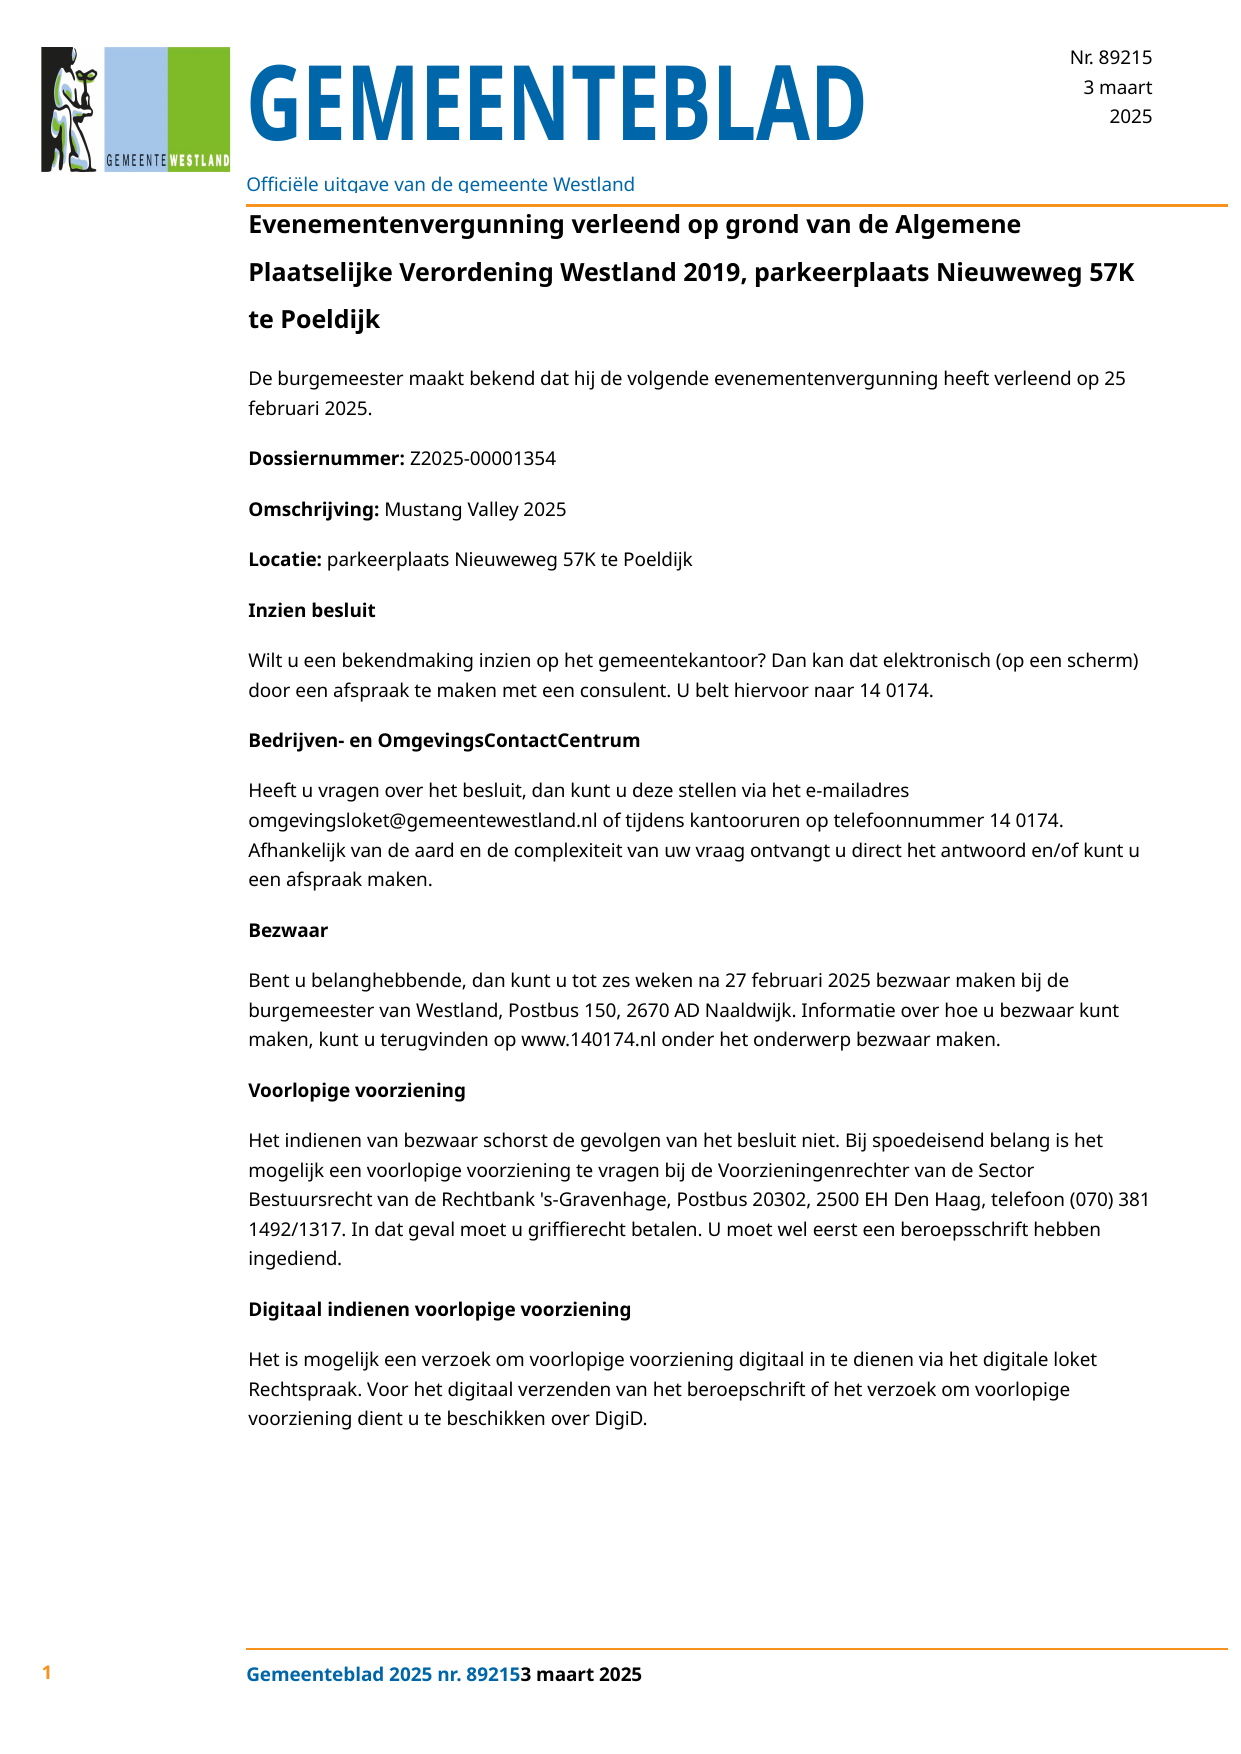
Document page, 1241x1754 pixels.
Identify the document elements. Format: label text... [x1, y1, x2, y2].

text Het is mogelijk een verzoek om voorlopige voorziening digitaal in te dienen via het digitale loket Rechtspraak. Voor het digitaal verzenden van het beroepschrift of het verzoek om voorlopige voorziening dient u te beschikken over DigiD. [248, 1346, 1152, 1431]
text De burgemeester maakt bekend dat hij de volgende evenementenvergunning heeft verleend op 25 februari 2025. [248, 366, 1152, 421]
text Dossiernummer: Z2025-00001354 [248, 446, 1152, 471]
text Evenementenvergunning verleend op grond van de Algemene Plaatselijke Verordening Westland 2019, parkeerplaats Nieuweweg 57K te Poeldijk [248, 207, 1152, 336]
picture [41, 47, 231, 172]
text Bedrijven- en OmgevingsContactCentrum [248, 727, 1152, 753]
text Digitaal indienen voorlopige voorziening [248, 1296, 1152, 1322]
text Locatie: parkeerplaats Nieuweweg 57K te Poeldijk [248, 546, 1152, 572]
text Bezwaar [248, 917, 1152, 942]
text Inzien besluit [248, 597, 1152, 622]
text Omschrijving: Mustang Valley 2025 [248, 496, 1152, 522]
text Heeft u vragen over het besluit, dan kunt u deze stellen via het e-mailadres omgevingsloket@gemeentewestland.nl of tijdens kantooruren op telefoonnummer 14 0174. Afhankelijk van de aard en de complexiteit van uw vraag ontvangt u direct het antwoord en/of kunt u een afspraak maken. [248, 778, 1152, 892]
text Bent u belanghebbende, dan kunt u tot zes weken na 27 februari 2025 bezwaar maken bij de burgemeester van Westland, Postbus 150, 2670 AD Naaldwijk. Informatie over hoe u bezwaar kunt maken, kunt u terugvinden op www.140174.nl onder het onderwerp bezwaar maken. [248, 967, 1152, 1052]
text Het indienen van bezwaar schorst de gevolgen van het besluit niet. Bij spoedeisend belang is het mogelijk een voorlopige voorziening te vragen bij de Voorzieningenrechter van de Sector Bestuursrecht van de Rechtbank 's-Gravenhage, Postbus 20302, 2500 EH Den Haag, telefoon (070) 381 1492/1317. In dat geval moet u griffierecht betalen. U moet wel eerst een beroepsschrift hebben ingediend. [248, 1127, 1152, 1271]
text Wilt u een bekendmaking inzien op het gemeentekantoor? Dan kan dat elektronisch (op een scherm) door een afspraak te maken met een consulent. U belt hiervoor naar 14 0174. [248, 647, 1152, 702]
text Voorlopige voorziening [248, 1077, 1152, 1102]
